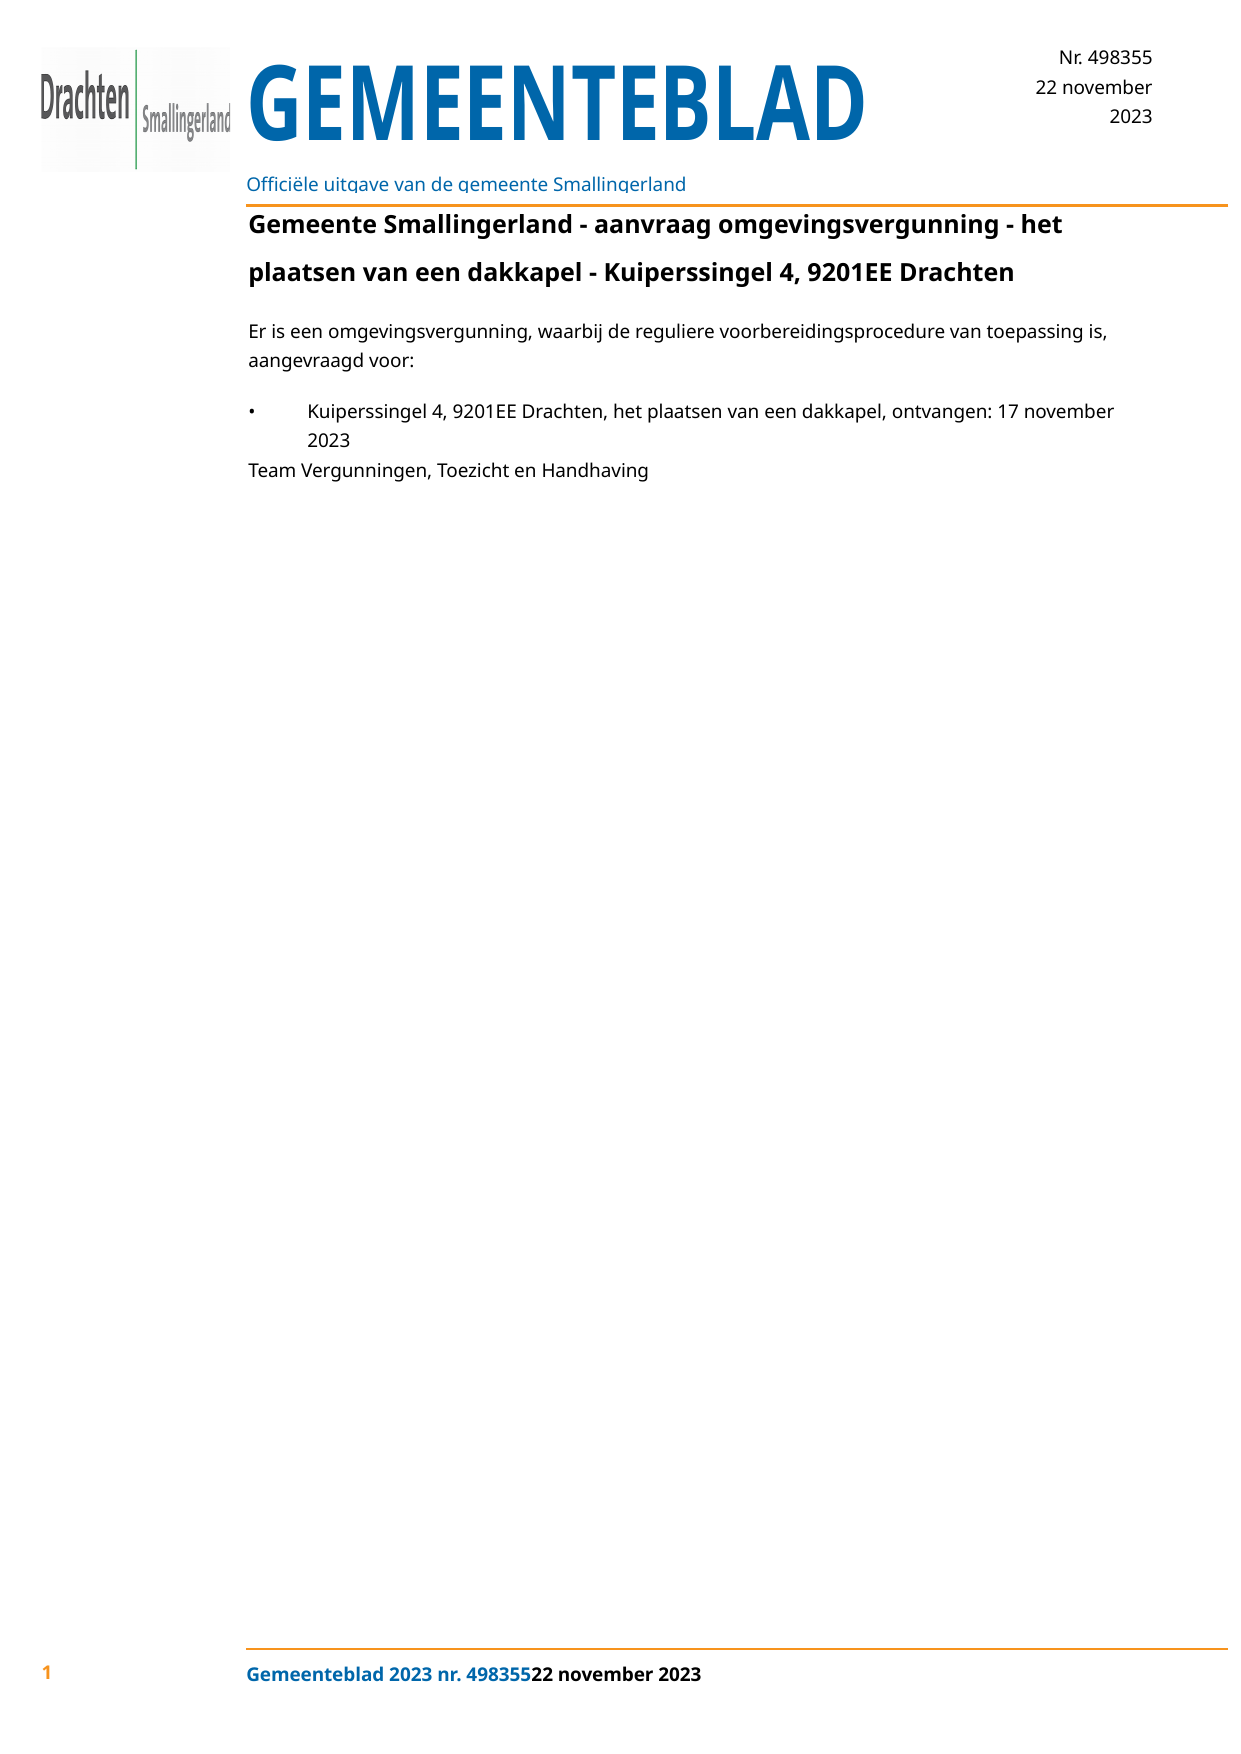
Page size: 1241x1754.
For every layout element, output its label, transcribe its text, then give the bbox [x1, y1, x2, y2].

text Gemeente Smallingerland - aanvraag omgevingsvergunning - het plaatsen van een dakkapel - Kuiperssingel 4, 9201EE Drachten [248, 207, 1152, 288]
picture [41, 47, 231, 172]
list Kuiperssingel 4, 9201EE Drachten, het plaatsen van een dakkapel, ontvangen: 17 november 2023 [248, 398, 1152, 453]
text Er is een omgevingsvergunning, waarbij de reguliere voorbereidingsprocedure van toepassing is, aangevraagd voor: [248, 318, 1152, 373]
text Team Vergunningen, Toezicht en Handhaving [248, 457, 1152, 483]
